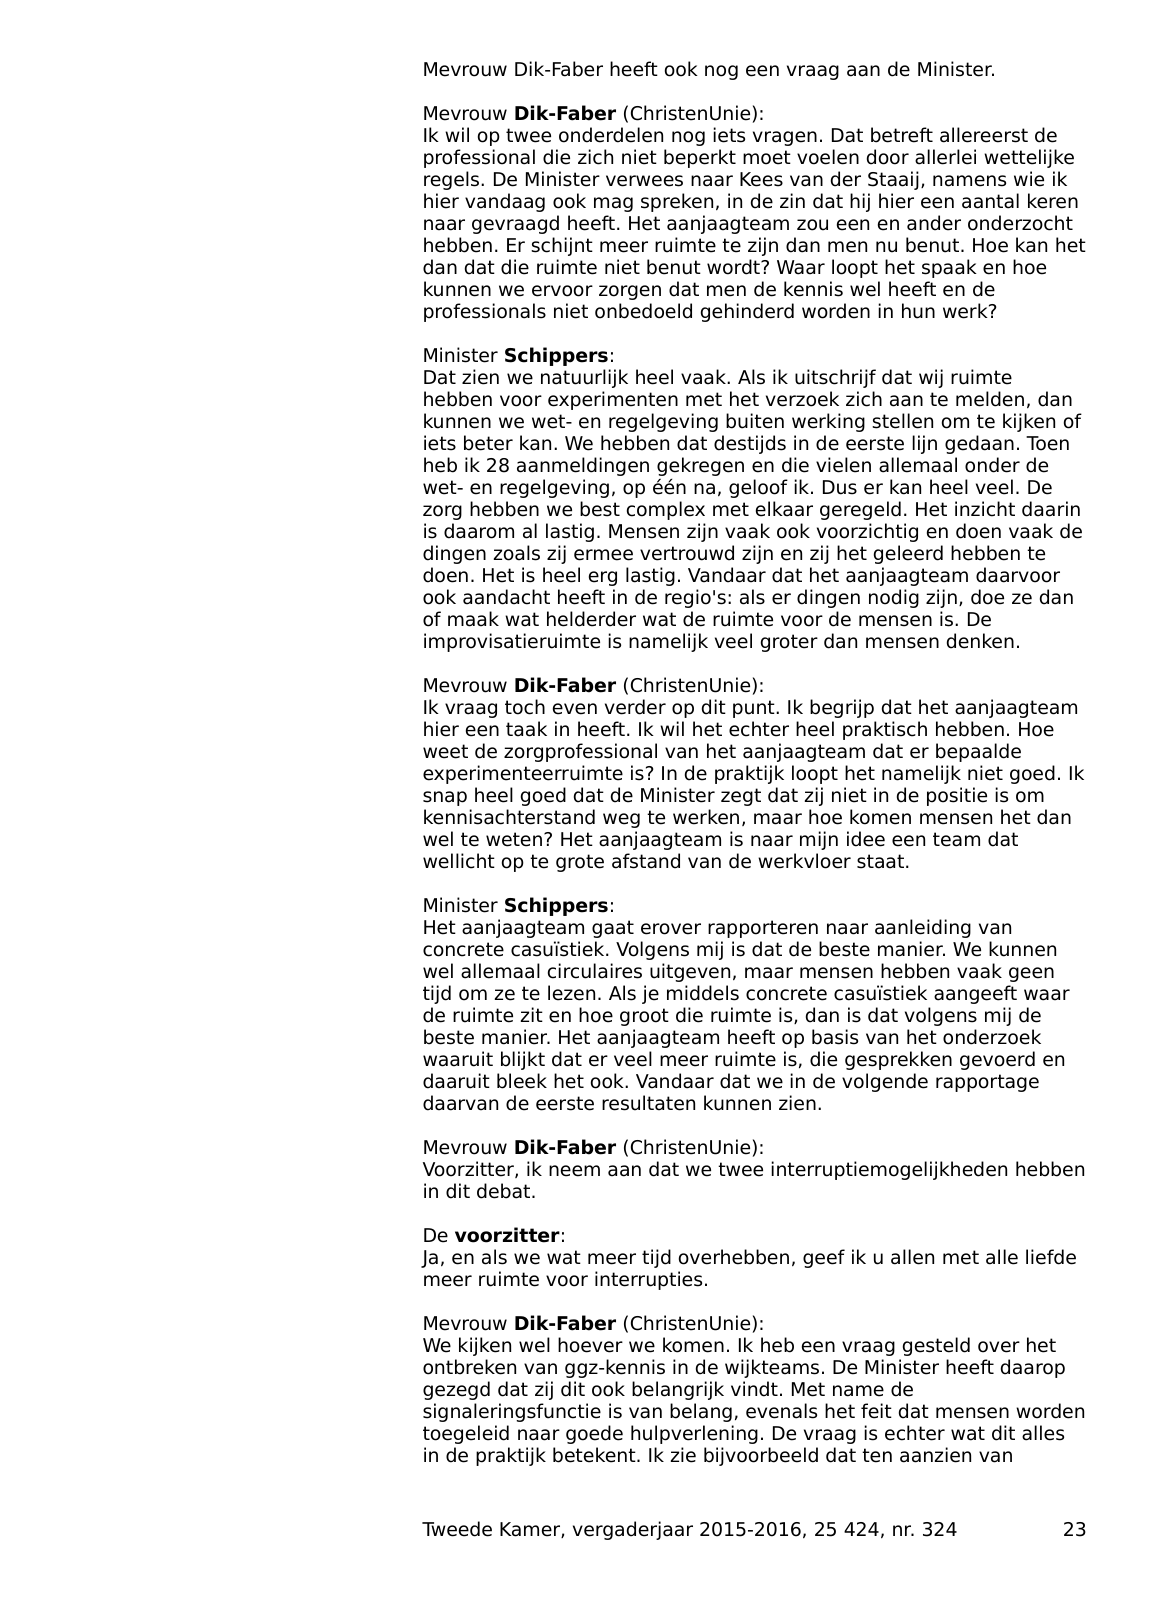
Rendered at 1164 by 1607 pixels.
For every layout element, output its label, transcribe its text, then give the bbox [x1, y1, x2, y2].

text We kijken wel hoever we komen. Ik heb een vraag gesteld over het ontbreken van ggz-kennis in de wijkteams. De Minister heeft daarop gezegd dat zij dit ook belangrijk vindt. Met name de signaleringsfunctie is van belang, evenals het feit dat mensen worden toegeleid naar goede hulpverlening. De vraag is echter wat dit alles in de praktijk betekent. Ik zie bijvoorbeeld dat ten aanzien van [422, 1335, 1087, 1467]
text Voorzitter, ik neem aan dat we twee interruptiemogelijkheden hebben in dit debat. [422, 1159, 1087, 1203]
text Dat zien we natuurlijk heel vaak. Als ik uitschrijf dat wij ruimte hebben voor experimenten met het verzoek zich aan te melden, dan kunnen we wet- en regelgeving buiten werking stellen om te kijken of iets beter kan. We hebben dat destijds in de eerste lijn gedaan. Toen heb ik 28 aanmeldingen gekregen en die vielen allemaal onder de wet- en regelgeving, op één na, geloof ik. Dus er kan heel veel. De zorg hebben we best complex met elkaar geregeld. Het inzicht daarin is daarom al lastig. Mensen zijn vaak ook voorzichtig en doen vaak de dingen zoals zij ermee vertrouwd zijn en zij het geleerd hebben te doen. Het is heel erg lastig. Vandaar dat het aanjaagteam daarvoor ook aandacht heeft in de regio's: als er dingen nodig zijn, doe ze dan of maak wat helderder wat de ruimte voor de mensen is. De improvisatieruimte is namelijk veel groter dan mensen denken. [422, 367, 1087, 653]
text De voorzitter: [422, 1225, 1087, 1247]
text Ja, en als we wat meer tijd overhebben, geef ik u allen met alle liefde meer ruimte voor interrupties. [422, 1247, 1087, 1291]
text Mevrouw Dik-Faber heeft ook nog een vraag aan de Minister. [422, 59, 1087, 81]
text Minister Schippers: [422, 895, 1087, 917]
text Ik vraag toch even verder op dit punt. Ik begrijp dat het aanjaagteam hier een taak in heeft. Ik wil het echter heel praktisch hebben. Hoe weet de zorgprofessional van het aanjaagteam dat er bepaalde experimenteerruimte is? In de praktijk loopt het namelijk niet goed. Ik snap heel goed dat de Minister zegt dat zij niet in de positie is om kennisachterstand weg te werken, maar hoe komen mensen het dan wel te weten? Het aanjaagteam is naar mijn idee een team dat wellicht op te grote afstand van de werkvloer staat. [422, 697, 1087, 873]
text Minister Schippers: [422, 345, 1087, 367]
text Mevrouw Dik-Faber (ChristenUnie): [422, 1313, 1087, 1335]
text Mevrouw Dik-Faber (ChristenUnie): [422, 1137, 1087, 1159]
text Het aanjaagteam gaat erover rapporteren naar aanleiding van concrete casuïstiek. Volgens mij is dat de beste manier. We kunnen wel allemaal circulaires uitgeven, maar mensen hebben vaak geen tijd om ze te lezen. Als je middels concrete casuïstiek aangeeft waar de ruimte zit en hoe groot die ruimte is, dan is dat volgens mij de beste manier. Het aanjaagteam heeft op basis van het onderzoek waaruit blijkt dat er veel meer ruimte is, die gesprekken gevoerd en daaruit bleek het ook. Vandaar dat we in de volgende rapportage daarvan de eerste resultaten kunnen zien. [422, 917, 1087, 1115]
text Mevrouw Dik-Faber (ChristenUnie): [422, 103, 1087, 125]
text Mevrouw Dik-Faber (ChristenUnie): [422, 675, 1087, 697]
text Ik wil op twee onderdelen nog iets vragen. Dat betreft allereerst de professional die zich niet beperkt moet voelen door allerlei wettelijke regels. De Minister verwees naar Kees van der Staaij, namens wie ik hier vandaag ook mag spreken, in de zin dat hij hier een aantal keren naar gevraagd heeft. Het aanjaagteam zou een en ander onderzocht hebben. Er schijnt meer ruimte te zijn dan men nu benut. Hoe kan het dan dat die ruimte niet benut wordt? Waar loopt het spaak en hoe kunnen we ervoor zorgen dat men de kennis wel heeft en de professionals niet onbedoeld gehinderd worden in hun werk? [422, 125, 1087, 323]
